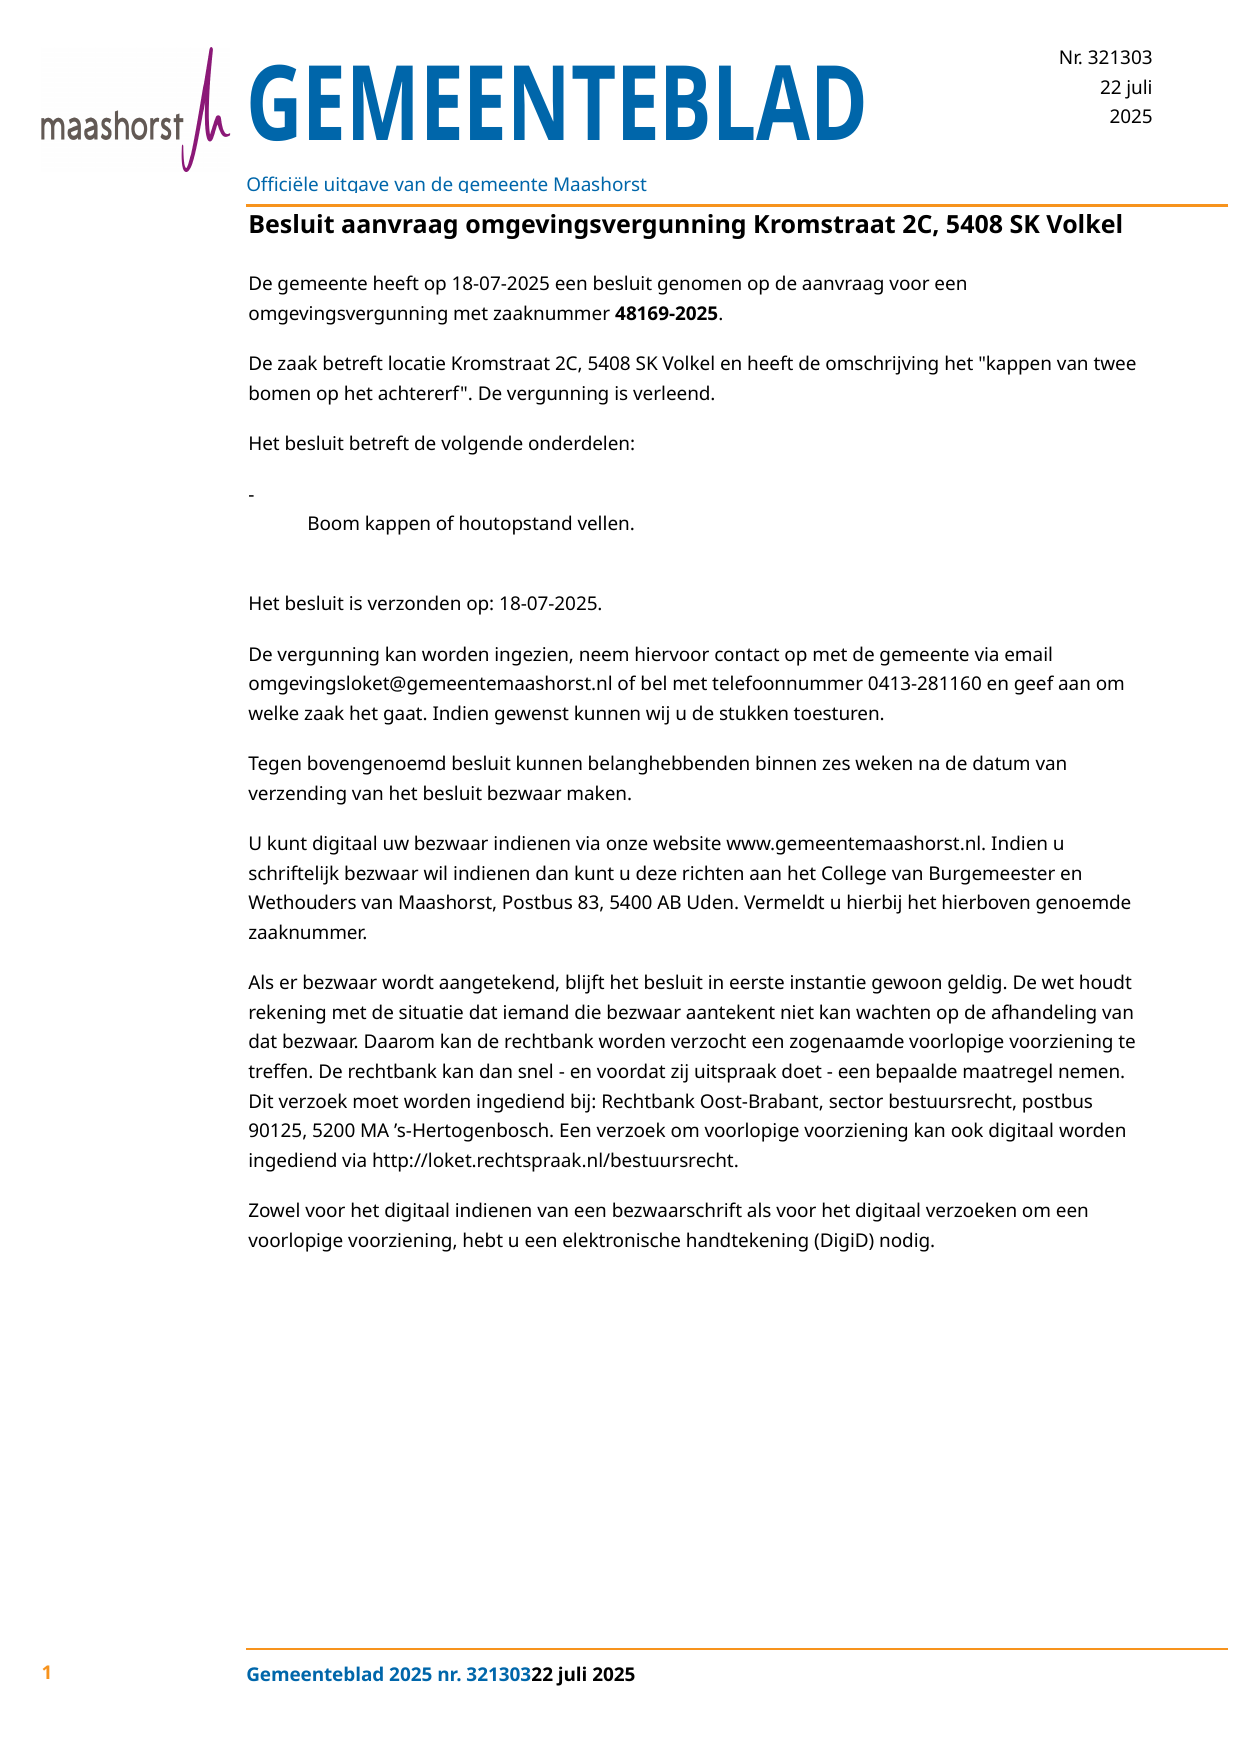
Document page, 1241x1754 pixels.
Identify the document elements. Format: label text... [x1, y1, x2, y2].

list Boom kappen of houtopstand vellen. [248, 510, 1152, 536]
text U kunt digitaal uw bezwaar indienen via onze website www.gemeentemaashorst.nl. Indien u schriftelijk bezwaar wil indienen dan kunt u deze richten aan het College van Burgemeester en Wethouders van Maashorst, Postbus 83, 5400 AB Uden. Vermeldt u hierbij het hierboven genoemde zaaknummer. [248, 830, 1152, 945]
text De vergunning kan worden ingezien, neem hiervoor contact op met de gemeente via email omgevingsloket@gemeentemaashorst.nl of bel met telefoonnummer 0413-281160 en geef aan om welke zaak het gaat. Indien gewenst kunnen wij u de stukken toesturen. [248, 641, 1152, 726]
text Als er bezwaar wordt aangetekend, blijft het besluit in eerste instantie gewoon geldig. De wet houdt rekening met de situatie dat iemand die bezwaar aantekent niet kan wachten op de afhandeling van dat bezwaar. Daarom kan de rechtbank worden verzocht een zogenaamde voorlopige voorziening te treffen. De rechtbank kan dan snel - en voordat zij uitspraak doet - een bepaalde maatregel nemen. Dit verzoek moet worden ingediend bij: Rechtbank Oost-Brabant, sector bestuursrecht, postbus 90125, 5200 MA ’s-Hertogenbosch. Een verzoek om voorlopige voorziening kan ook digitaal worden ingediend via http://loket.rechtspraak.nl/bestuursrecht. [248, 969, 1152, 1173]
picture [41, 47, 231, 172]
text Besluit aanvraag omgevingsvergunning Kromstraat 2C, 5408 SK Volkel [248, 207, 1152, 241]
text Tegen bovengenoemd besluit kunnen belanghebbenden binnen zes weken na de datum van verzending van het besluit bezwaar maken. [248, 750, 1152, 806]
text Zowel voor het digitaal indienen van een bezwaarschrift als voor het digitaal verzoeken om een voorlopige voorziening, hebt u een elektronische handtekening (DigiD) nodig. [248, 1197, 1152, 1253]
text Het besluit betreft de volgende onderdelen: [248, 430, 1152, 456]
text De gemeente heeft op 18-07-2025 een besluit genomen op de aanvraag voor een omgevingsvergunning met zaaknummer 48169-2025. [248, 270, 1152, 326]
text Het besluit is verzonden op: 18-07-2025. [248, 590, 1152, 616]
text De zaak betreft locatie Kromstraat 2C, 5408 SK Volkel en heeft de omschrijving het "kappen van twee bomen op het achtererf". De vergunning is verleend. [248, 350, 1152, 406]
